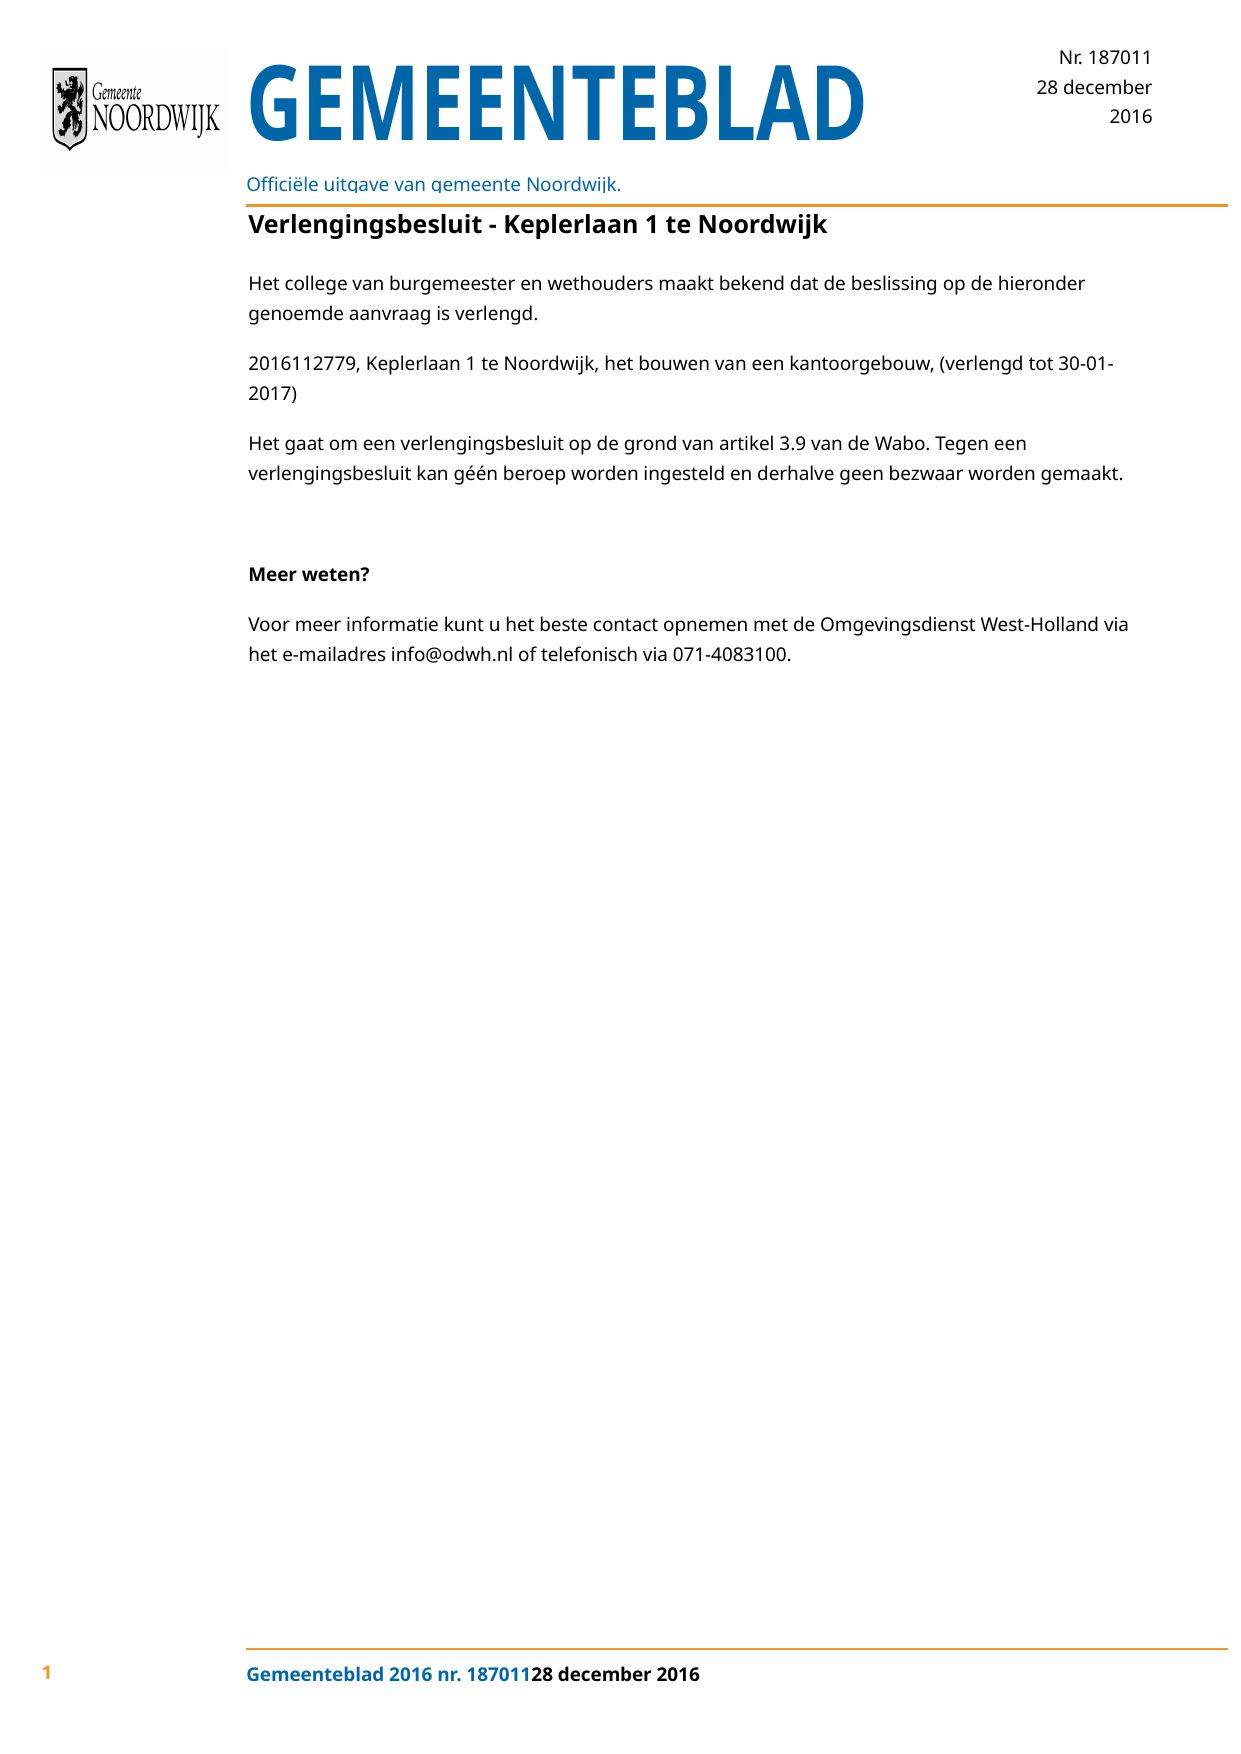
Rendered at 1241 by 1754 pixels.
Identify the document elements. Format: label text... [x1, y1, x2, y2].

text Het college van burgemeester en wethouders maakt bekend dat de beslissing op de hieronder genoemde aanvraag is verlengd. [248, 270, 1152, 326]
text Voor meer informatie kunt u het beste contact opnemen met de Omgevingsdienst West-Holland via het e-mailadres info@odwh.nl of telefonisch via 071-4083100. [248, 611, 1152, 666]
text Meer weten? [248, 561, 1152, 586]
text 2016112779, Keplerlaan 1 te Noordwijk, het bouwen van een kantoorgebouw, (verlengd tot 30-01-2017) [248, 350, 1152, 406]
text Verlengingsbesluit - Keplerlaan 1 te Noordwijk [248, 207, 1152, 241]
picture [41, 47, 231, 172]
text Het gaat om een verlengingsbesluit op de grond van artikel 3.9 van de Wabo. Tegen een verlengingsbesluit kan géén beroep worden ingesteld en derhalve geen bezwaar worden gemaakt. [248, 430, 1152, 486]
